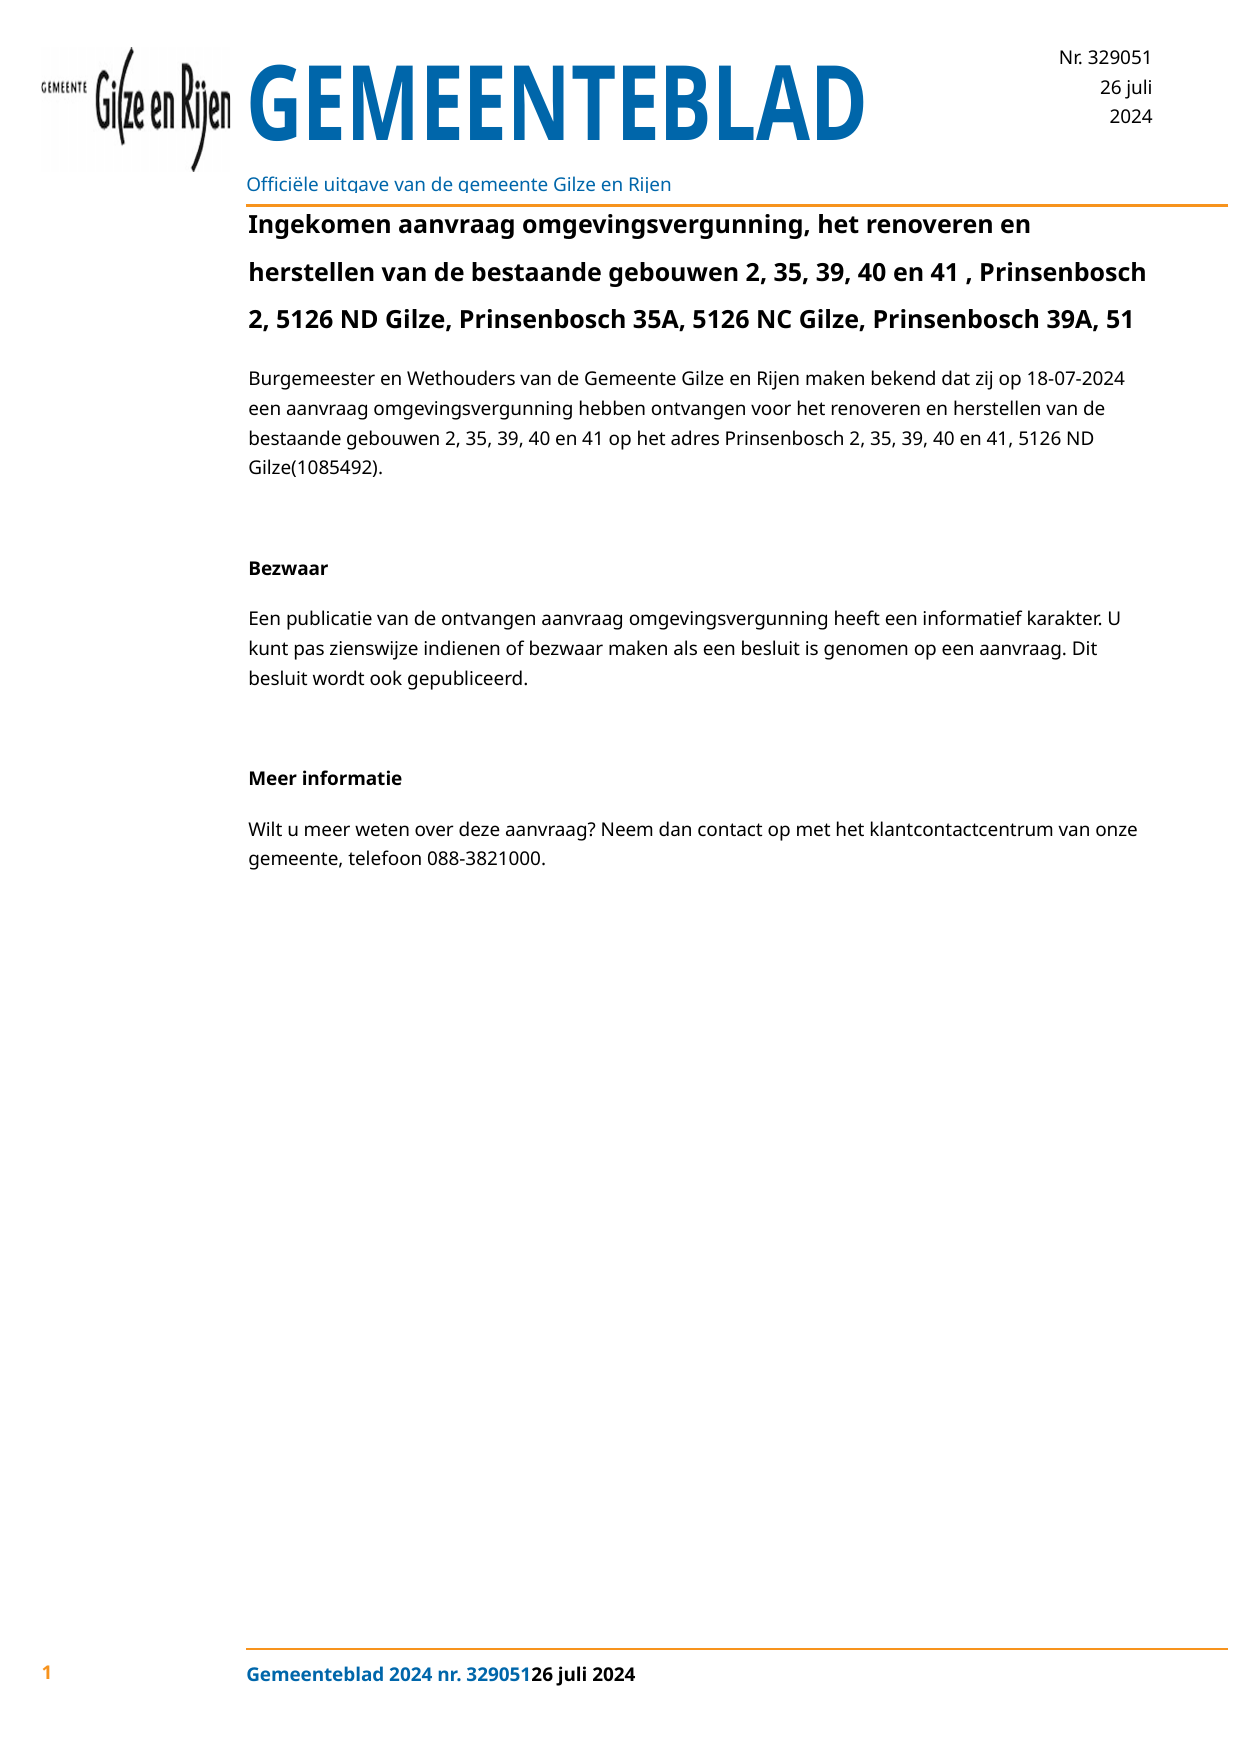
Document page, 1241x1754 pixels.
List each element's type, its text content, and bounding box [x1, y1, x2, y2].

text Bezwaar [248, 555, 1152, 581]
text Burgemeester en Wethouders van de Gemeente Gilze en Rijen maken bekend dat zij op 18-07-2024 een aanvraag omgevingsvergunning hebben ontvangen voor het renoveren en herstellen van de bestaande gebouwen 2, 35, 39, 40 en 41 op het adres Prinsenbosch 2, 35, 39, 40 en 41, 5126 ND Gilze(1085492). [248, 366, 1152, 480]
text Een publicatie van de ontvangen aanvraag omgevingsvergunning heeft een informatief karakter. U kunt pas zienswijze indienen of bezwaar maken als een besluit is genomen op een aanvraag. Dit besluit wordt ook gepubliceerd. [248, 606, 1152, 690]
text Meer informatie [248, 766, 1152, 791]
text Ingekomen aanvraag omgevingsvergunning, het renoveren en herstellen van de bestaande gebouwen 2, 35, 39, 40 en 41 , Prinsenbosch 2, 5126 ND Gilze, Prinsenbosch 35A, 5126 NC Gilze, Prinsenbosch 39A, 51 [248, 207, 1152, 336]
picture [41, 47, 231, 172]
text Wilt u meer weten over deze aanvraag? Neem dan contact op met het klantcontactcentrum van onze gemeente, telefoon 088-3821000. [248, 816, 1152, 871]
